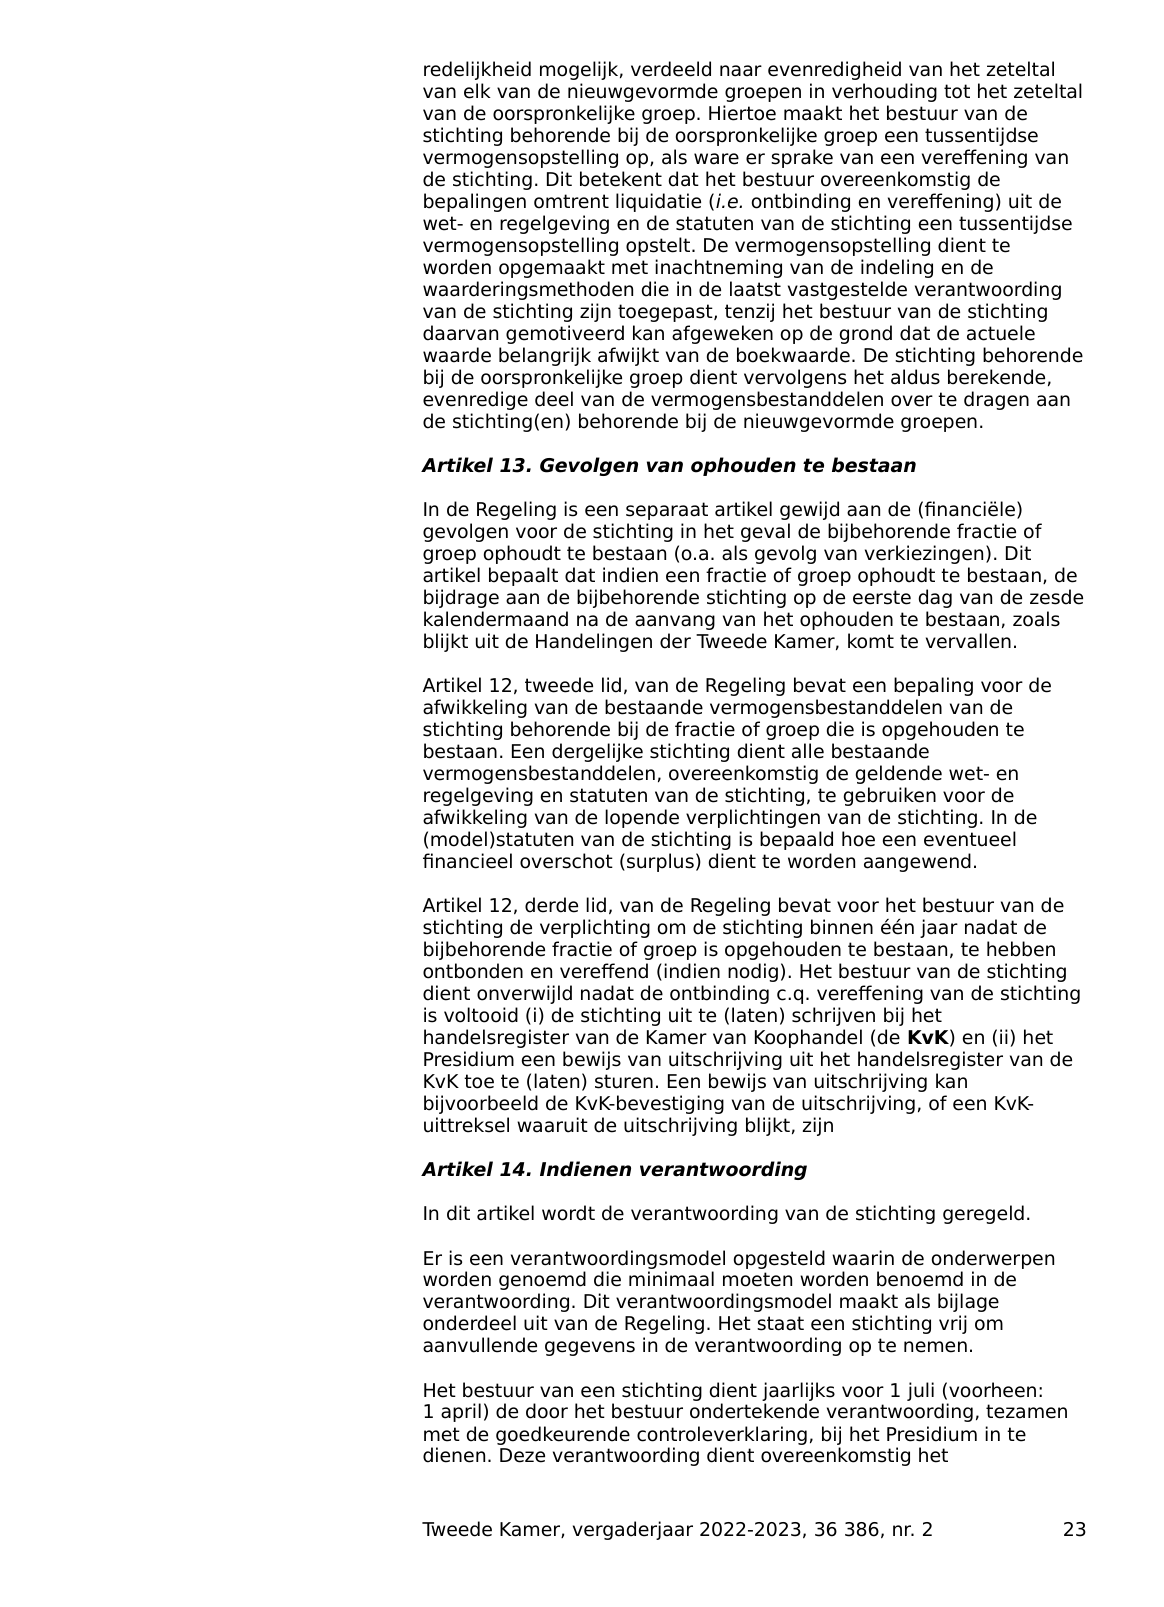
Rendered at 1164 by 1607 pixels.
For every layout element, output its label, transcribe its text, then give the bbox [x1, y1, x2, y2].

text redelijkheid mogelijk, verdeeld naar evenredigheid van het zeteltal van elk van de nieuwgevormde groepen in verhouding tot het zeteltal van de oorspronkelijke groep. Hiertoe maakt het bestuur van de stichting behorende bij de oorspronkelijke groep een tussentijdse vermogensopstelling op, als ware er sprake van een vereffening van de stichting. Dit betekent dat het bestuur overeenkomstig de bepalingen omtrent liquidatie (i.e. ontbinding en vereffening) uit de wet- en regelgeving en de statuten van de stichting een tussentijdse vermogensopstelling opstelt. De vermogensopstelling dient te worden opgemaakt met inachtneming van de indeling en de waarderingsmethoden die in de laatst vastgestelde verantwoording van de stichting zijn toegepast, tenzij het bestuur van de stichting daarvan gemotiveerd kan afgeweken op de grond dat de actuele waarde belangrijk afwijkt van de boekwaarde. De stichting behorende bij de oorspronkelijke groep dient vervolgens het aldus berekende, evenredige deel van de vermogensbestanddelen over te dragen aan de stichting(en) behorende bij de nieuwgevormde groepen. [422, 59, 1087, 433]
text In dit artikel wordt de verantwoording van de stichting geregeld. [422, 1203, 1087, 1225]
subtitle Artikel 13. Gevolgen van ophouden te bestaan [422, 455, 1087, 477]
text Artikel 12, tweede lid, van de Regeling bevat een bepaling voor de afwikkeling van de bestaande vermogensbestanddelen van de stichting behorende bij de fractie of groep die is opgehouden te bestaan. Een dergelijke stichting dient alle bestaande vermogensbestanddelen, overeenkomstig de geldende wet- en regelgeving en statuten van de stichting, te gebruiken voor de afwikkeling van de lopende verplichtingen van de stichting. In de (model)statuten van de stichting is bepaald hoe een eventueel financieel overschot (surplus) dient te worden aangewend. [422, 675, 1087, 873]
subtitle Artikel 14. Indienen verantwoording [422, 1159, 1087, 1181]
text Artikel 12, derde lid, van de Regeling bevat voor het bestuur van de stichting de verplichting om de stichting binnen één jaar nadat de bijbehorende fractie of groep is opgehouden te bestaan, te hebben ontbonden en vereffend (indien nodig). Het bestuur van de stichting dient onverwijld nadat de ontbinding c.q. vereffening van de stichting is voltooid (i) de stichting uit te (laten) schrijven bij het handelsregister van de Kamer van Koophandel (de KvK) en (ii) het Presidium een bewijs van uitschrijving uit het handelsregister van de KvK toe te (laten) sturen. Een bewijs van uitschrijving kan bijvoorbeeld de KvK-bevestiging van de uitschrijving, of een KvK-uittreksel waaruit de uitschrijving blijkt, zijn [422, 895, 1087, 1137]
text Het bestuur van een stichting dient jaarlijks voor 1 juli (voorheen: 1 april) de door het bestuur ondertekende verantwoording, tezamen met de goedkeurende controleverklaring, bij het Presidium in te dienen. Deze verantwoording dient overeenkomstig het [422, 1379, 1087, 1467]
text In de Regeling is een separaat artikel gewijd aan de (financiële) gevolgen voor de stichting in het geval de bijbehorende fractie of groep ophoudt te bestaan (o.a. als gevolg van verkiezingen). Dit artikel bepaalt dat indien een fractie of groep ophoudt te bestaan, de bijdrage aan de bijbehorende stichting op de eerste dag van de zesde kalendermaand na de aanvang van het ophouden te bestaan, zoals blijkt uit de Handelingen der Tweede Kamer, komt te vervallen. [422, 499, 1087, 653]
text Er is een verantwoordingsmodel opgesteld waarin de onderwerpen worden genoemd die minimaal moeten worden benoemd in de verantwoording. Dit verantwoordingsmodel maakt als bijlage onderdeel uit van de Regeling. Het staat een stichting vrij om aanvullende gegevens in de verantwoording op te nemen. [422, 1247, 1087, 1357]
